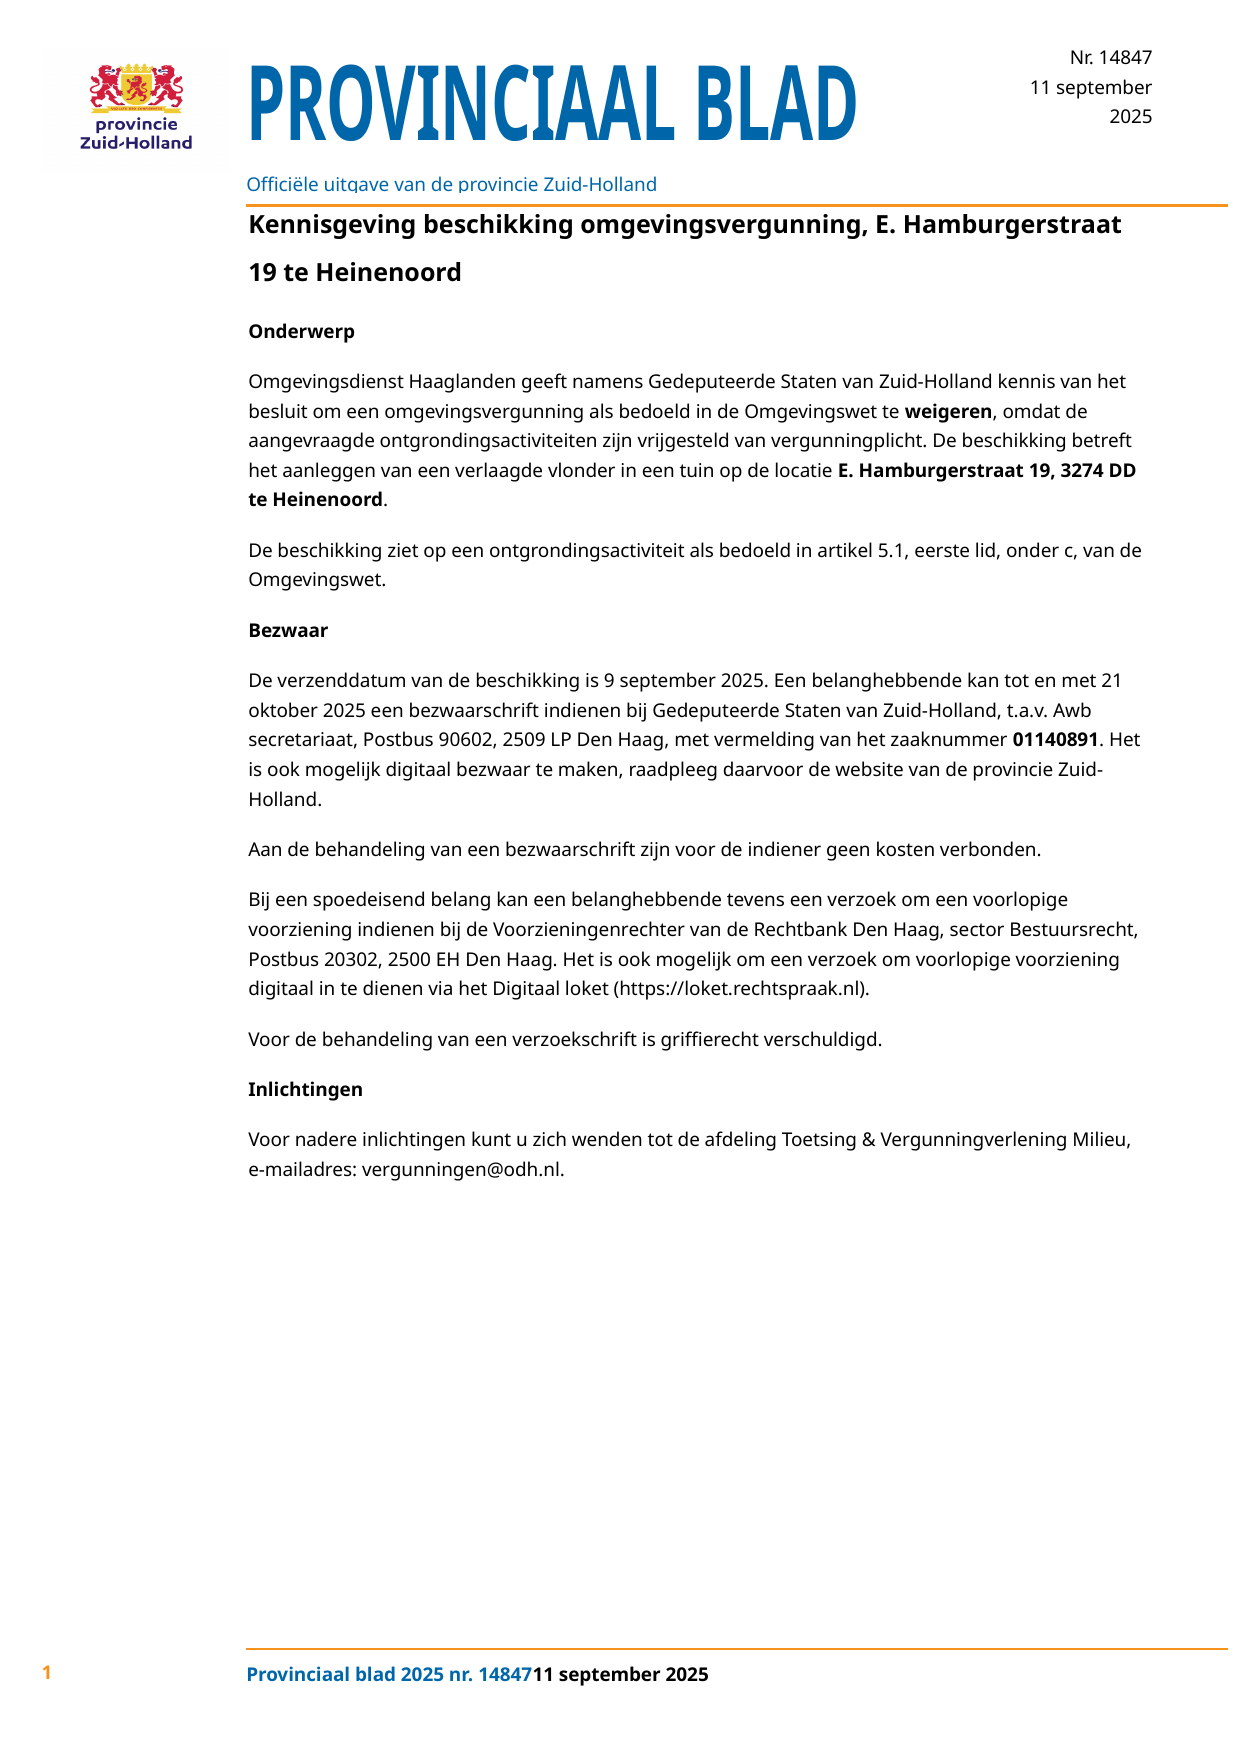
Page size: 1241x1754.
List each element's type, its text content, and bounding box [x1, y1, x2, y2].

text Inlichtingen [248, 1076, 1152, 1102]
text Aan de behandeling van een bezwaarschrift zijn voor de indiener geen kosten verbonden. [248, 836, 1152, 862]
text Bezwaar [248, 617, 1152, 643]
text Kennisgeving beschikking omgevingsvergunning, E. Hamburgerstraat 19 te Heinenoord [248, 207, 1152, 288]
text Omgevingsdienst Haaglanden geeft namens Gedeputeerde Staten van Zuid-Holland kennis van het besluit om een omgevingsvergunning als bedoeld in de Omgevingswet te weigeren, omdat de aangevraagde ontgrondingsactiviteiten zijn vrijgesteld van vergunningplicht. De beschikking betreft het aanleggen van een verlaagde vlonder in een tuin op de locatie E. Hamburgerstraat 19, 3274 DD te Heinenoord. [248, 368, 1152, 512]
text De verzenddatum van de beschikking is 9 september 2025. Een belanghebbende kan tot en met 21 oktober 2025 een bezwaarschrift indienen bij Gedeputeerde Staten van Zuid-Holland, t.a.v. Awb secretariaat, Postbus 90602, 2509 LP Den Haag, met vermelding van het zaaknummer 01140891. Het is ook mogelijk digitaal bezwaar te maken, raadpleeg daarvoor de website van de provincie Zuid-Holland. [248, 667, 1152, 812]
text Voor nadere inlichtingen kunt u zich wenden tot de afdeling Toetsing & Vergunningverlening Milieu, e-mailadres: vergunningen@odh.nl. [248, 1127, 1152, 1182]
picture [41, 47, 231, 172]
text Onderwerp [248, 318, 1152, 344]
text Bij een spoedeisend belang kan een belanghebbende tevens een verzoek om een voorlopige voorziening indienen bij de Voorzieningenrechter van de Rechtbank Den Haag, sector Bestuursrecht, Postbus 20302, 2500 EH Den Haag. Het is ook mogelijk om een verzoek om voorlopige voorziening digitaal in te dienen via het Digitaal loket (https://loket.rechtspraak.nl). [248, 887, 1152, 1001]
text De beschikking ziet op een ontgrondingsactiviteit als bedoeld in artikel 5.1, eerste lid, onder c, van de Omgevingswet. [248, 537, 1152, 592]
text Voor de behandeling van een verzoekschrift is griffierecht verschuldigd. [248, 1026, 1152, 1052]
